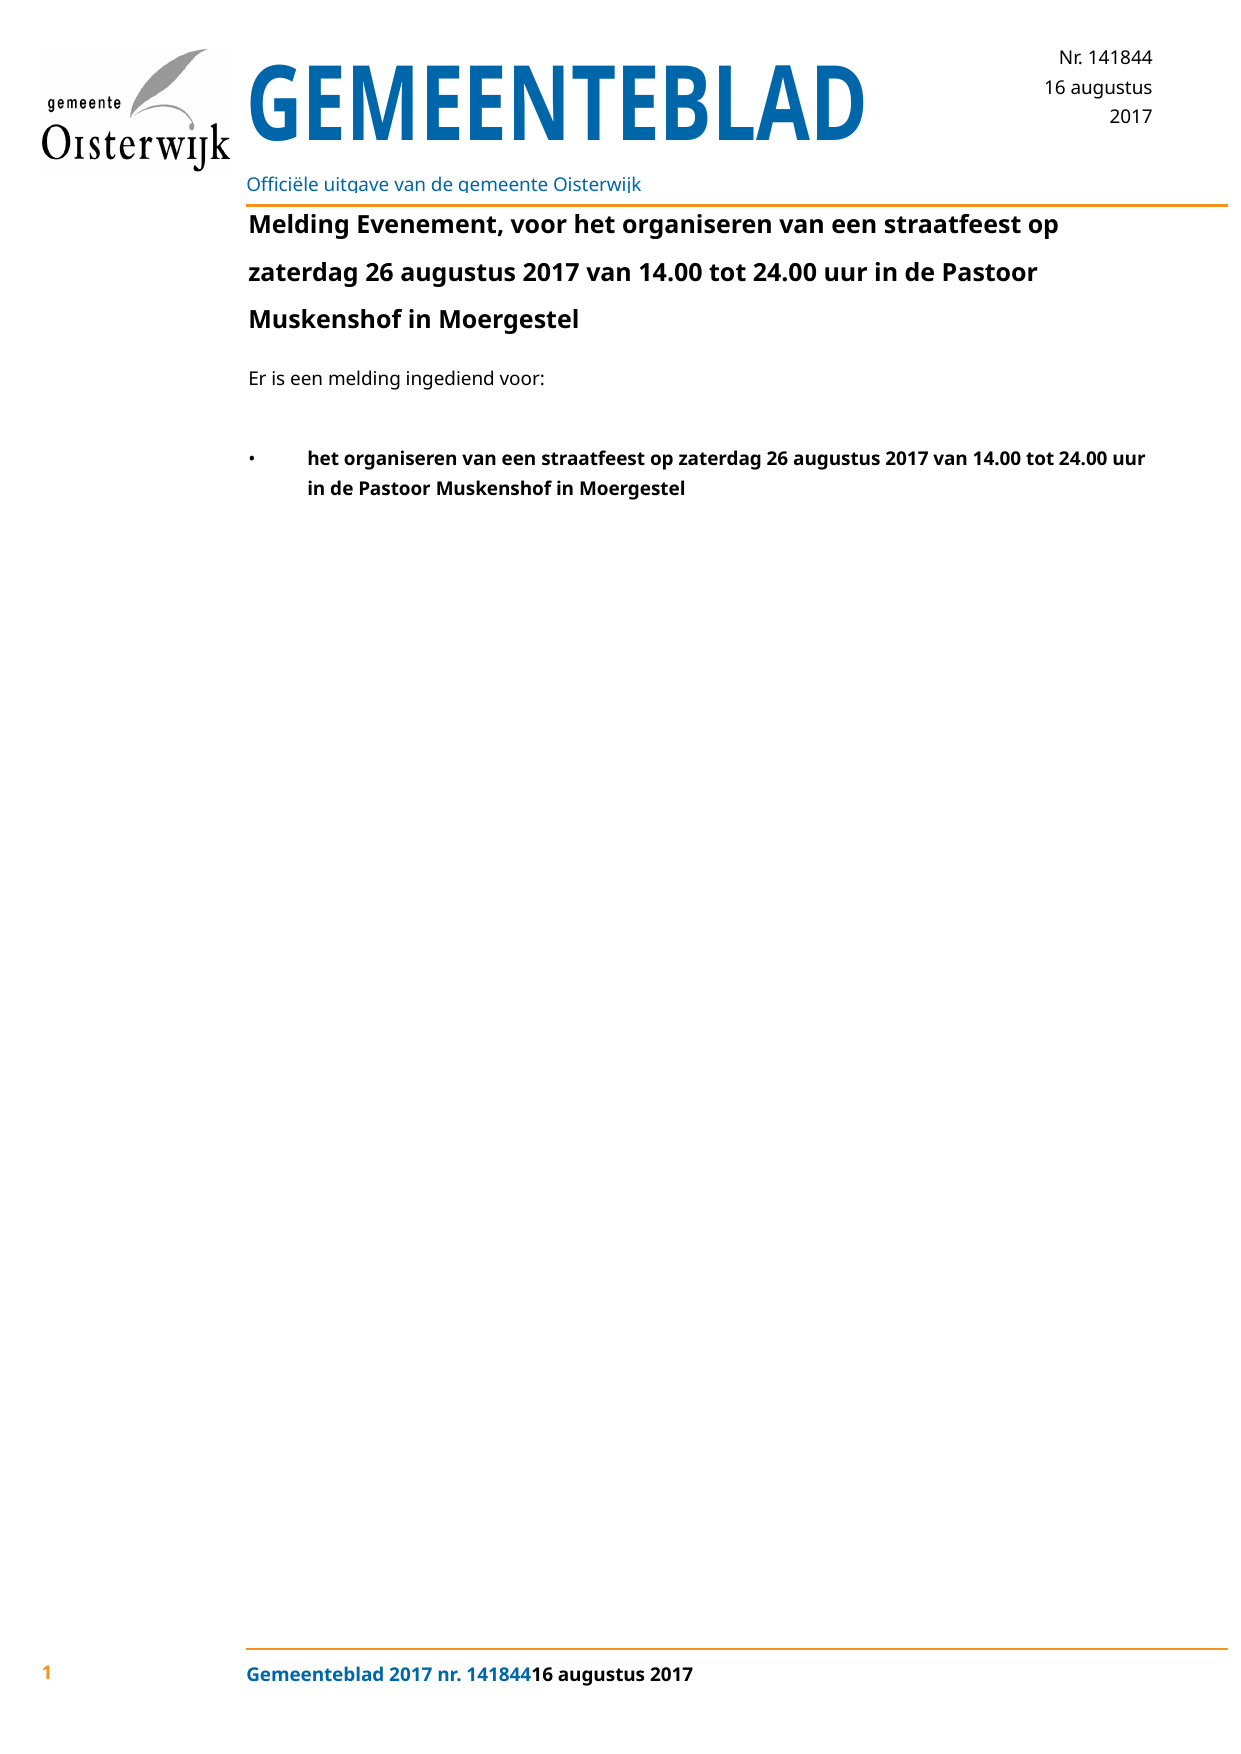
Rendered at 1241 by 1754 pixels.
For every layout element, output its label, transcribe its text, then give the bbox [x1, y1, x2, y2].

list het organiseren van een straatfeest op zaterdag 26 augustus 2017 van 14.00 tot 24.00 uur in de Pastoor Muskenshof in Moergestel [248, 446, 1152, 501]
picture [41, 47, 231, 172]
text Melding Evenement, voor het organiseren van een straatfeest op zaterdag 26 augustus 2017 van 14.00 tot 24.00 uur in de Pastoor Muskenshof in Moergestel [248, 207, 1152, 336]
text Er is een melding ingediend voor: [248, 366, 1152, 391]
